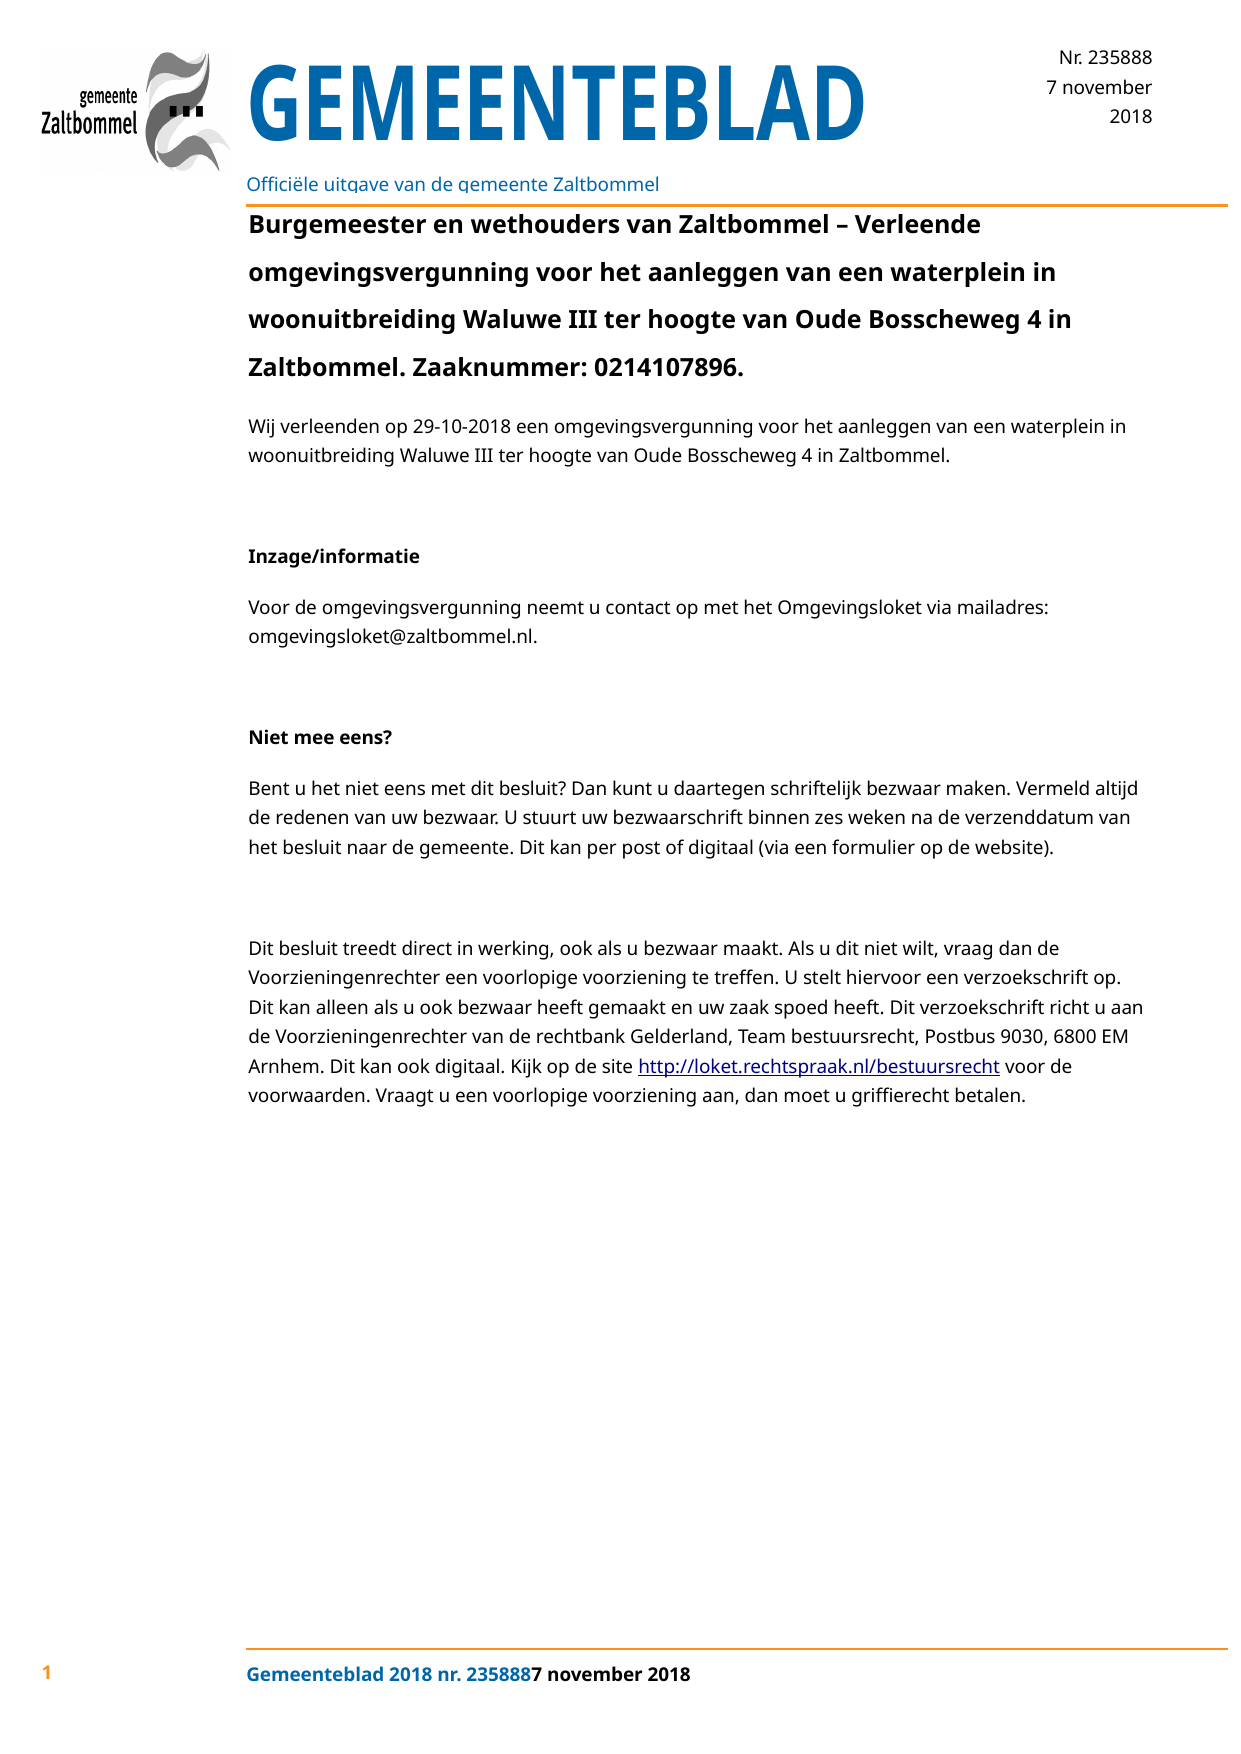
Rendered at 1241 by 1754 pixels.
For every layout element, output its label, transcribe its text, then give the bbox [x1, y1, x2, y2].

text Inzage/informatie [248, 543, 1152, 569]
text Voor de omgevingsvergunning neemt u contact op met het Omgevingsloket via mailadres: omgevingsloket@zaltbommel.nl. [248, 594, 1152, 649]
text Wij verleenden op 29-10-2018 een omgevingsvergunning voor het aanleggen van een waterplein in woonuitbreiding Waluwe III ter hoogte van Oude Bosscheweg 4 in Zaltbommel. [248, 413, 1152, 468]
picture [41, 47, 231, 172]
text Dit besluit treedt direct in werking, ook als u bezwaar maakt. Als u dit niet wilt, vraag dan de Voorzieningenrechter een voorlopige voorziening te treffen. U stelt hiervoor een verzoekschrift op. Dit kan alleen als u ook bezwaar heeft gemaakt en uw zaak spoed heeft. Dit verzoekschrift richt u aan de Voorzieningenrechter van de rechtbank Gelderland, Team bestuursrecht, Postbus 9030, 6800 EM Arnhem. Dit kan ook digitaal. Kijk op de site http://loket.rechtspraak.nl/bestuursrecht voor de voorwaarden. Vraagt u een voorlopige voorziening aan, dan moet u griffierecht betalen. [248, 935, 1152, 1108]
text Bent u het niet eens met dit besluit? Dan kunt u daartegen schriftelijk bezwaar maken. Vermeld altijd de redenen van uw bezwaar. U stuurt uw bezwaarschrift binnen zes weken na de verzenddatum van het besluit naar de gemeente. Dit kan per post of digitaal (via een formulier op de website). [248, 775, 1152, 860]
text Burgemeester en wethouders van Zaltbommel – Verleende omgevingsvergunning voor het aanleggen van een waterplein in woonuitbreiding Waluwe III ter hoogte van Oude Bosscheweg 4 in Zaltbommel. Zaaknummer: 0214107896. [248, 207, 1152, 384]
text Niet mee eens? [248, 724, 1152, 750]
